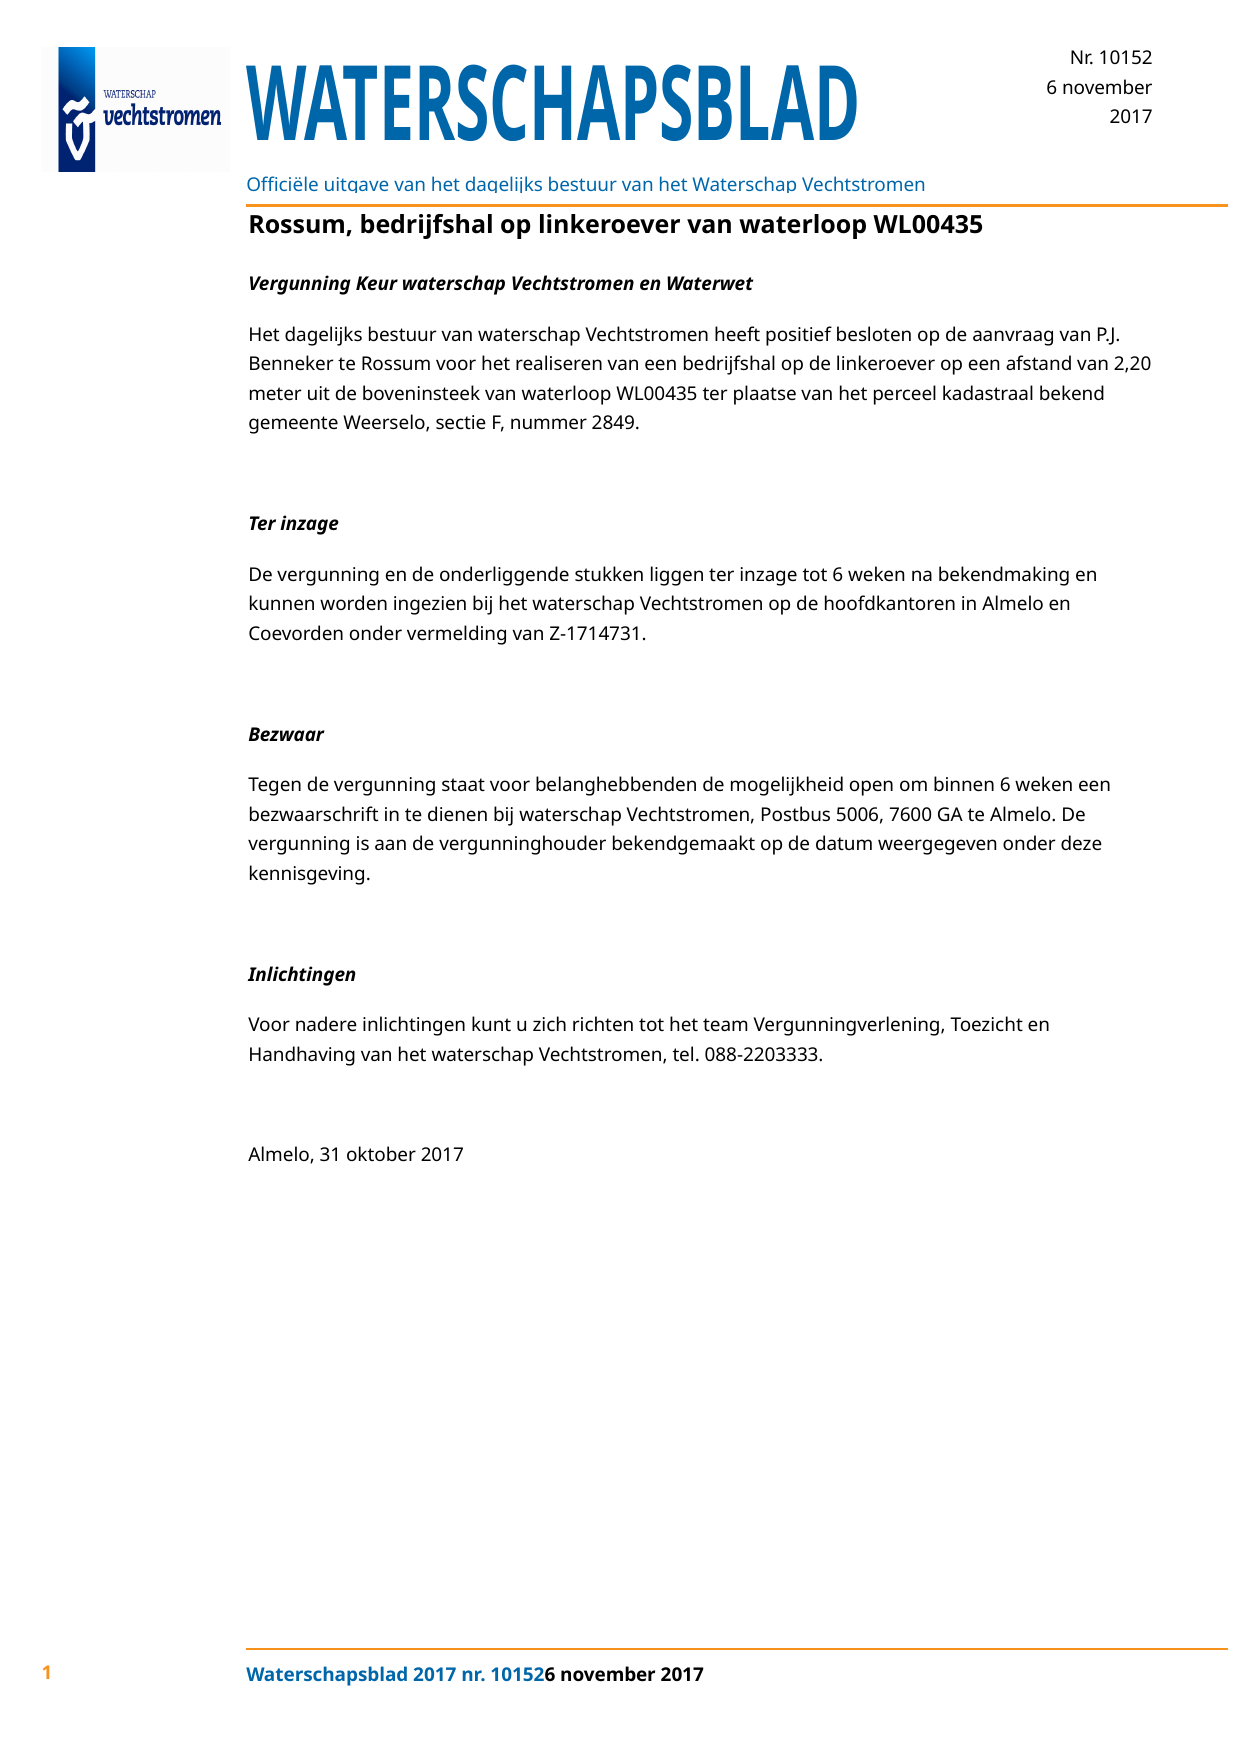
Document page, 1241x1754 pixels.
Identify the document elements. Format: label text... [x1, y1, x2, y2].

text Tegen de vergunning staat voor belanghebbenden de mogelijkheid open om binnen 6 weken een bezwaarschrift in te dienen bij waterschap Vechtstromen, Postbus 5006, 7600 GA te Almelo. De vergunning is aan de vergunninghouder bekendgemaakt op de datum weergegeven onder deze kennisgeving. [248, 771, 1152, 886]
text Het dagelijks bestuur van waterschap Vechtstromen heeft positief besloten op de aanvraag van P.J. Benneker te Rossum voor het realiseren van een bedrijfshal op de linkeroever op een afstand van 2,20 meter uit de boveninsteek van waterloop WL00435 ter plaatse van het perceel kadastraal bekend gemeente Weerselo, sectie F, nummer 2849. [248, 321, 1152, 435]
picture [41, 47, 231, 172]
text Inlichtingen [248, 961, 1152, 986]
text Voor nadere inlichtingen kunt u zich richten tot het team Vergunningverlening, Toezicht en Handhaving van het waterschap Vechtstromen, tel. 088-2203333. [248, 1011, 1152, 1066]
text Vergunning Keur waterschap Vechtstromen en Waterwet [248, 270, 1152, 296]
text Bezwaar [248, 721, 1152, 746]
text De vergunning en de onderliggende stukken liggen ter inzage tot 6 weken na bekendmaking en kunnen worden ingezien bij het waterschap Vechtstromen op de hoofdkantoren in Almelo en Coevorden onder vermelding van Z-1714731. [248, 561, 1152, 646]
text Rossum, bedrijfshal op linkeroever van waterloop WL00435 [248, 207, 1152, 241]
text Ter inzage [248, 510, 1152, 536]
text Almelo, 31 oktober 2017 [248, 1142, 1152, 1167]
